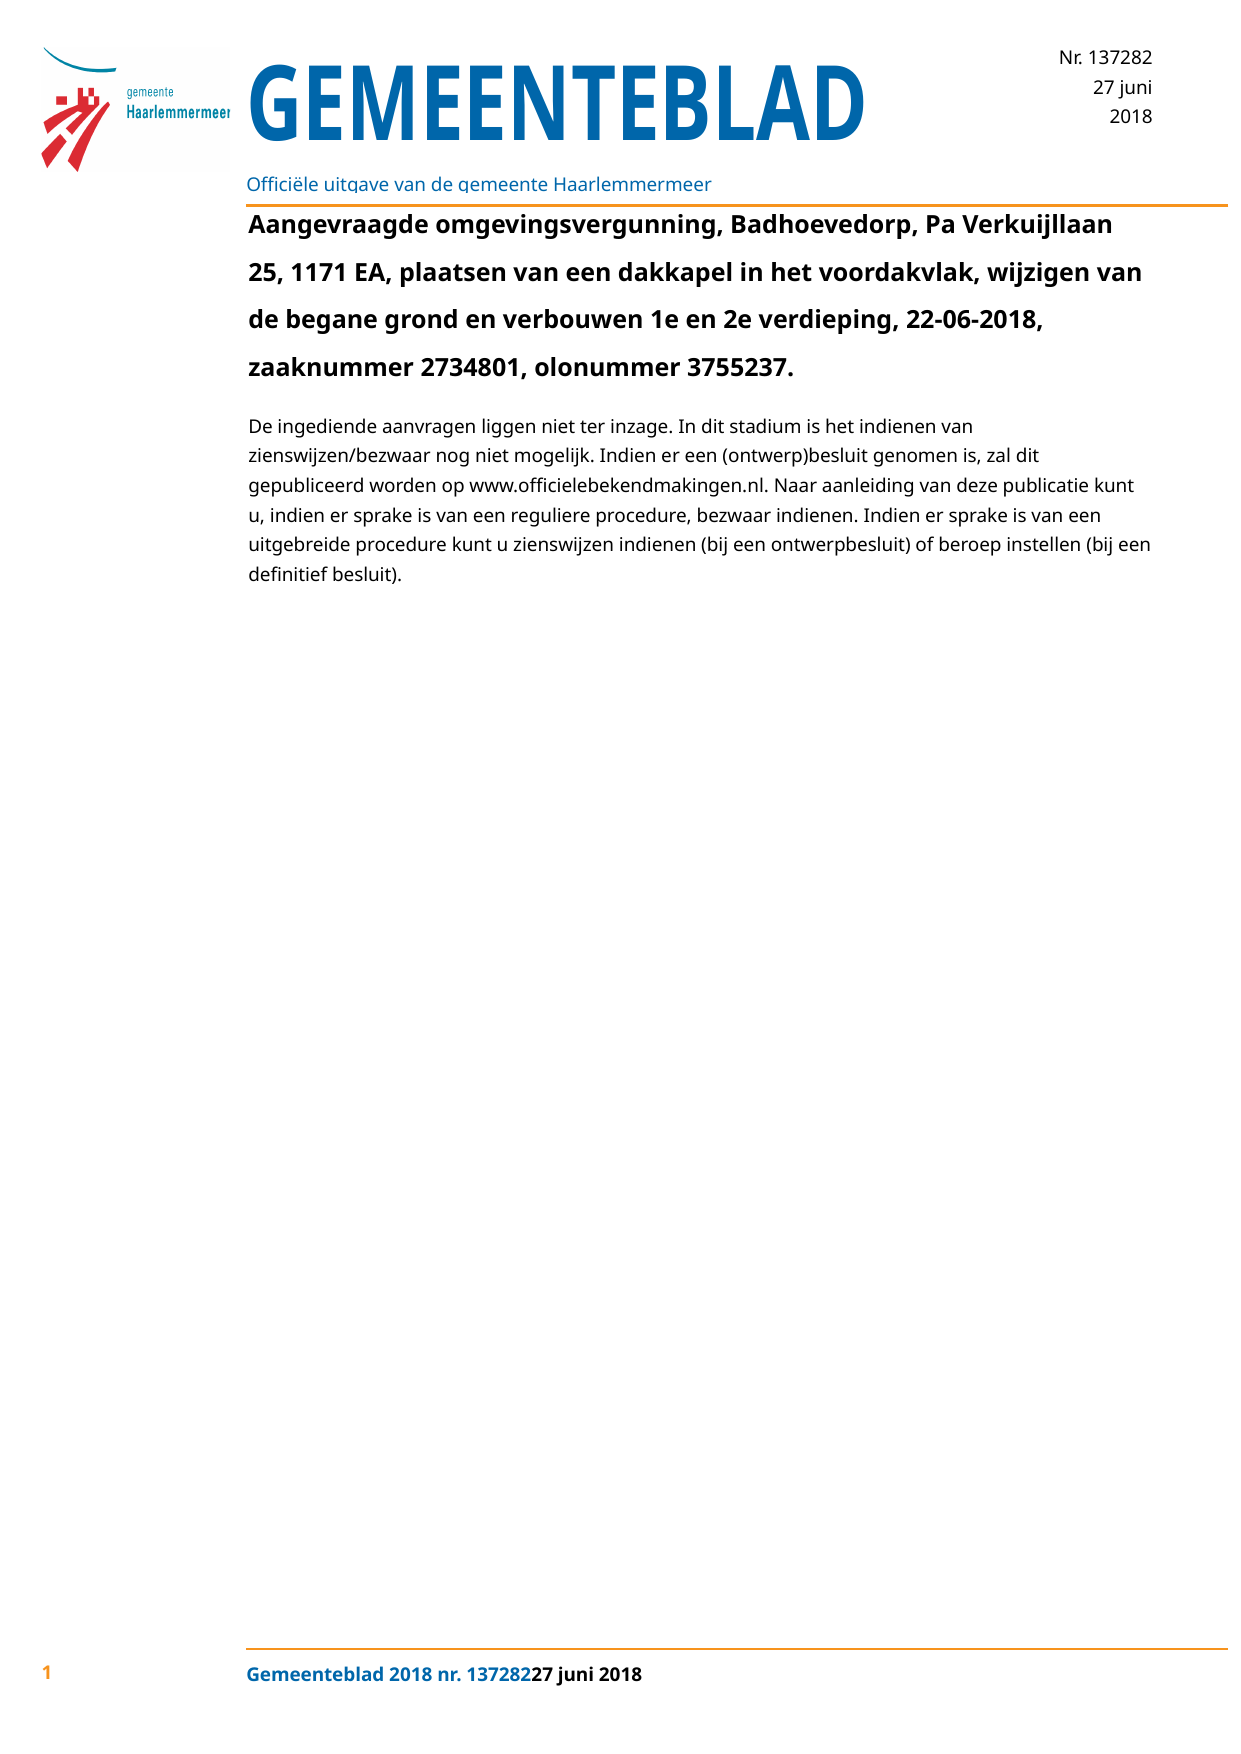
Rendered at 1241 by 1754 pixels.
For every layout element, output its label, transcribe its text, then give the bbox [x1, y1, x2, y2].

text Aangevraagde omgevingsvergunning, Badhoevedorp, Pa Verkuijllaan 25, 1171 EA, plaatsen van een dakkapel in het voordakvlak, wijzigen van de begane grond en verbouwen 1e en 2e verdieping, 22-06-2018, zaaknummer 2734801, olonummer 3755237. [248, 207, 1152, 384]
picture [41, 47, 231, 172]
text De ingediende aanvragen liggen niet ter inzage. In dit stadium is het indienen van zienswijzen/bezwaar nog niet mogelijk. Indien er een (ontwerp)besluit genomen is, zal dit gepubliceerd worden op www.officielebekendmakingen.nl. Naar aanleiding van deze publicatie kunt u, indien er sprake is van een reguliere procedure, bezwaar indienen. Indien er sprake is van een uitgebreide procedure kunt u zienswijzen indienen (bij een ontwerpbesluit) of beroep instellen (bij een definitief besluit). [248, 413, 1152, 587]
